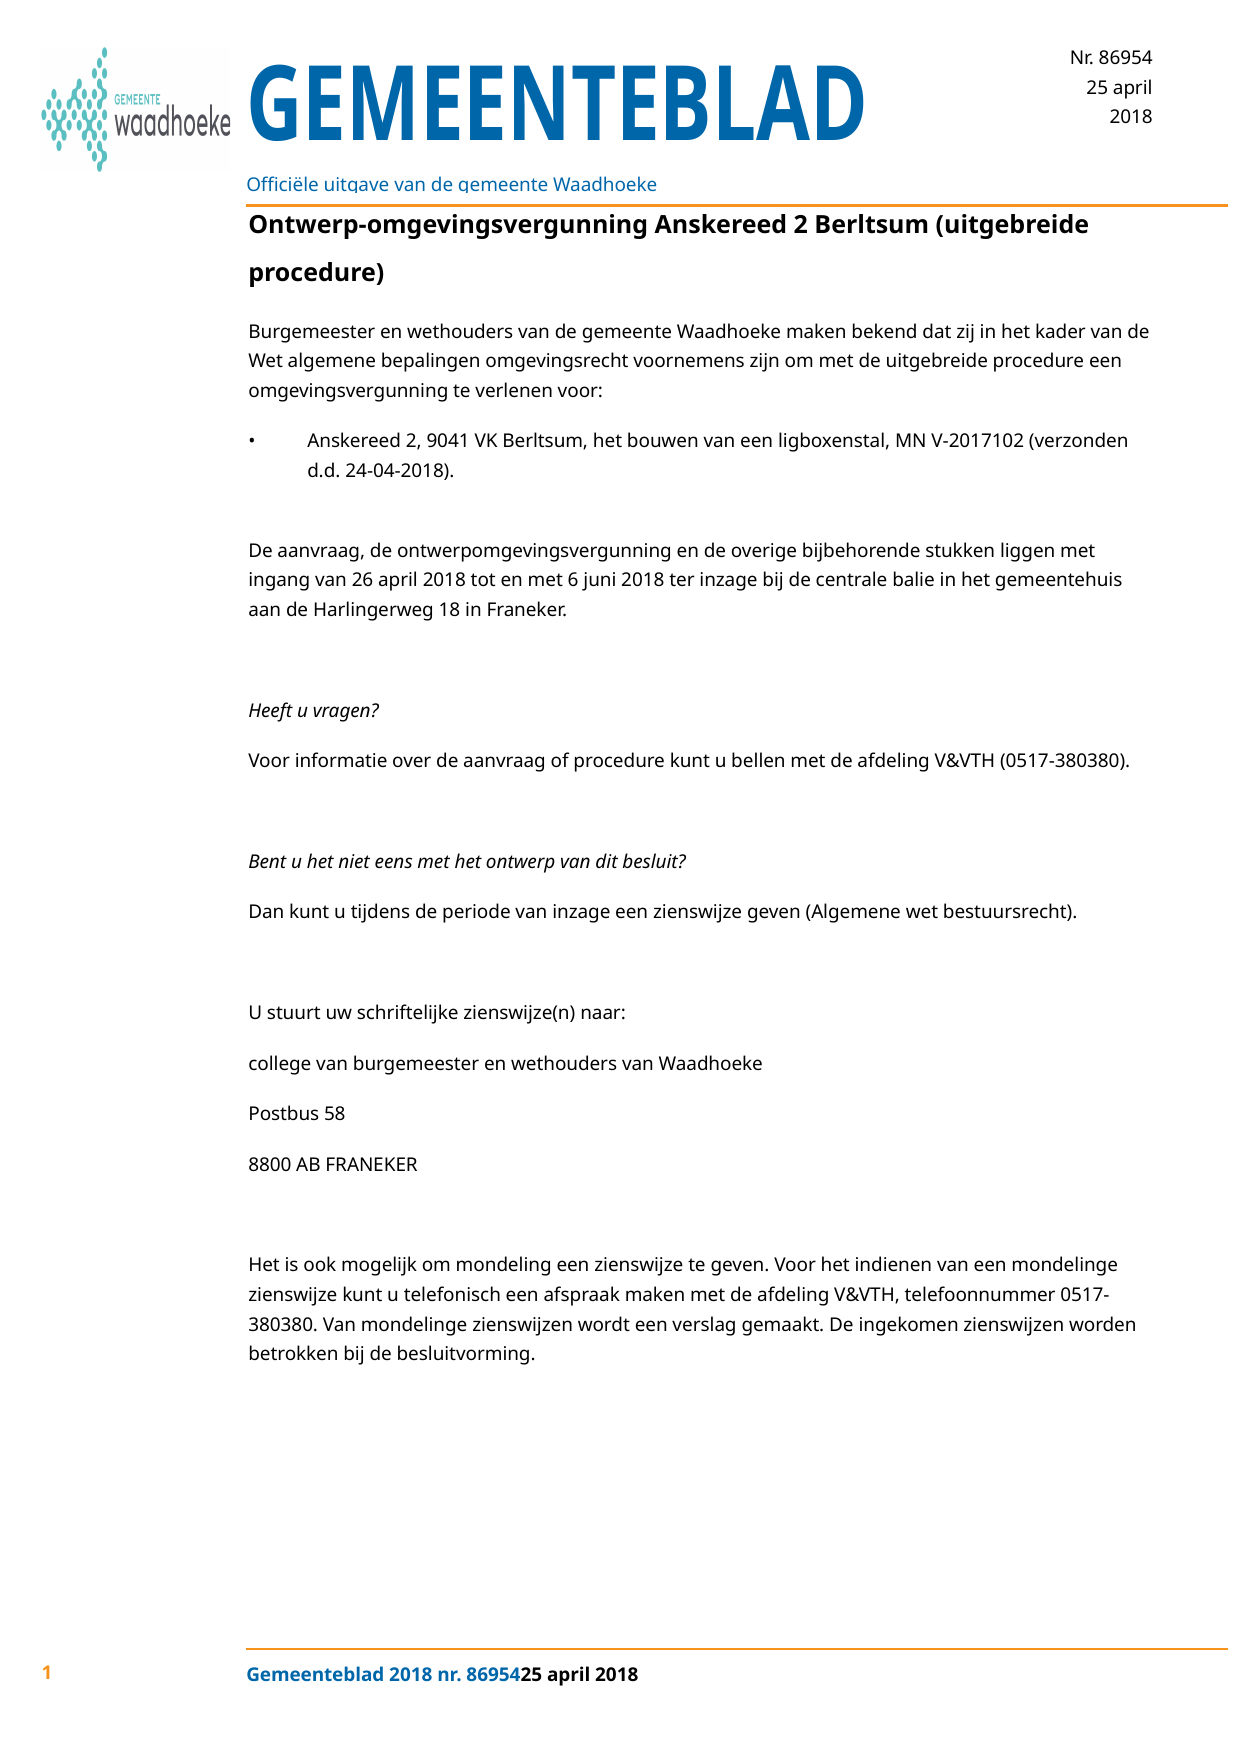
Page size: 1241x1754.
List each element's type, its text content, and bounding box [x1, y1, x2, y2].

text U stuurt uw schriftelijke zienswijze(n) naar: [248, 999, 1152, 1025]
text Bent u het niet eens met het ontwerp van dit besluit? [248, 848, 1152, 874]
text 8800 AB FRANEKER [248, 1151, 1152, 1177]
text Voor informatie over de aanvraag of procedure kunt u bellen met de afdeling V&VTH (0517-380380). [248, 747, 1152, 773]
text Ontwerp-omgevingsvergunning Anskereed 2 Berltsum (uitgebreide procedure) [248, 207, 1152, 288]
list Anskereed 2, 9041 VK Berltsum, het bouwen van een ligboxenstal, MN V-2017102 (verzonden d.d. 24-04-2018). [248, 427, 1152, 483]
text Dan kunt u tijdens de periode van inzage een zienswijze geven (Algemene wet bestuursrecht). [248, 899, 1152, 924]
text Postbus 58 [248, 1100, 1152, 1126]
text Burgemeester en wethouders van de gemeente Waadhoeke maken bekend dat zij in het kader van de Wet algemene bepalingen omgevingsrecht voornemens zijn om met de uitgebreide procedure een omgevingsvergunning te verlenen voor: [248, 318, 1152, 403]
text Heeft u vragen? [248, 697, 1152, 723]
text Het is ook mogelijk om mondeling een zienswijze te geven. Voor het indienen van een mondelinge zienswijze kunt u telefonisch een afspraak maken met de afdeling V&VTH, telefoonnummer 0517-380380. Van mondelinge zienswijzen wordt een verslag gemaakt. De ingekomen zienswijzen worden betrokken bij de besluitvorming. [248, 1252, 1152, 1366]
text De aanvraag, de ontwerpomgevingsvergunning en de overige bijbehorende stukken liggen met ingang van 26 april 2018 tot en met 6 juni 2018 ter inzage bij de centrale balie in het gemeentehuis aan de Harlingerweg 18 in Franeker. [248, 537, 1152, 622]
picture [41, 47, 231, 172]
text college van burgemeester en wethouders van Waadhoeke [248, 1050, 1152, 1076]
